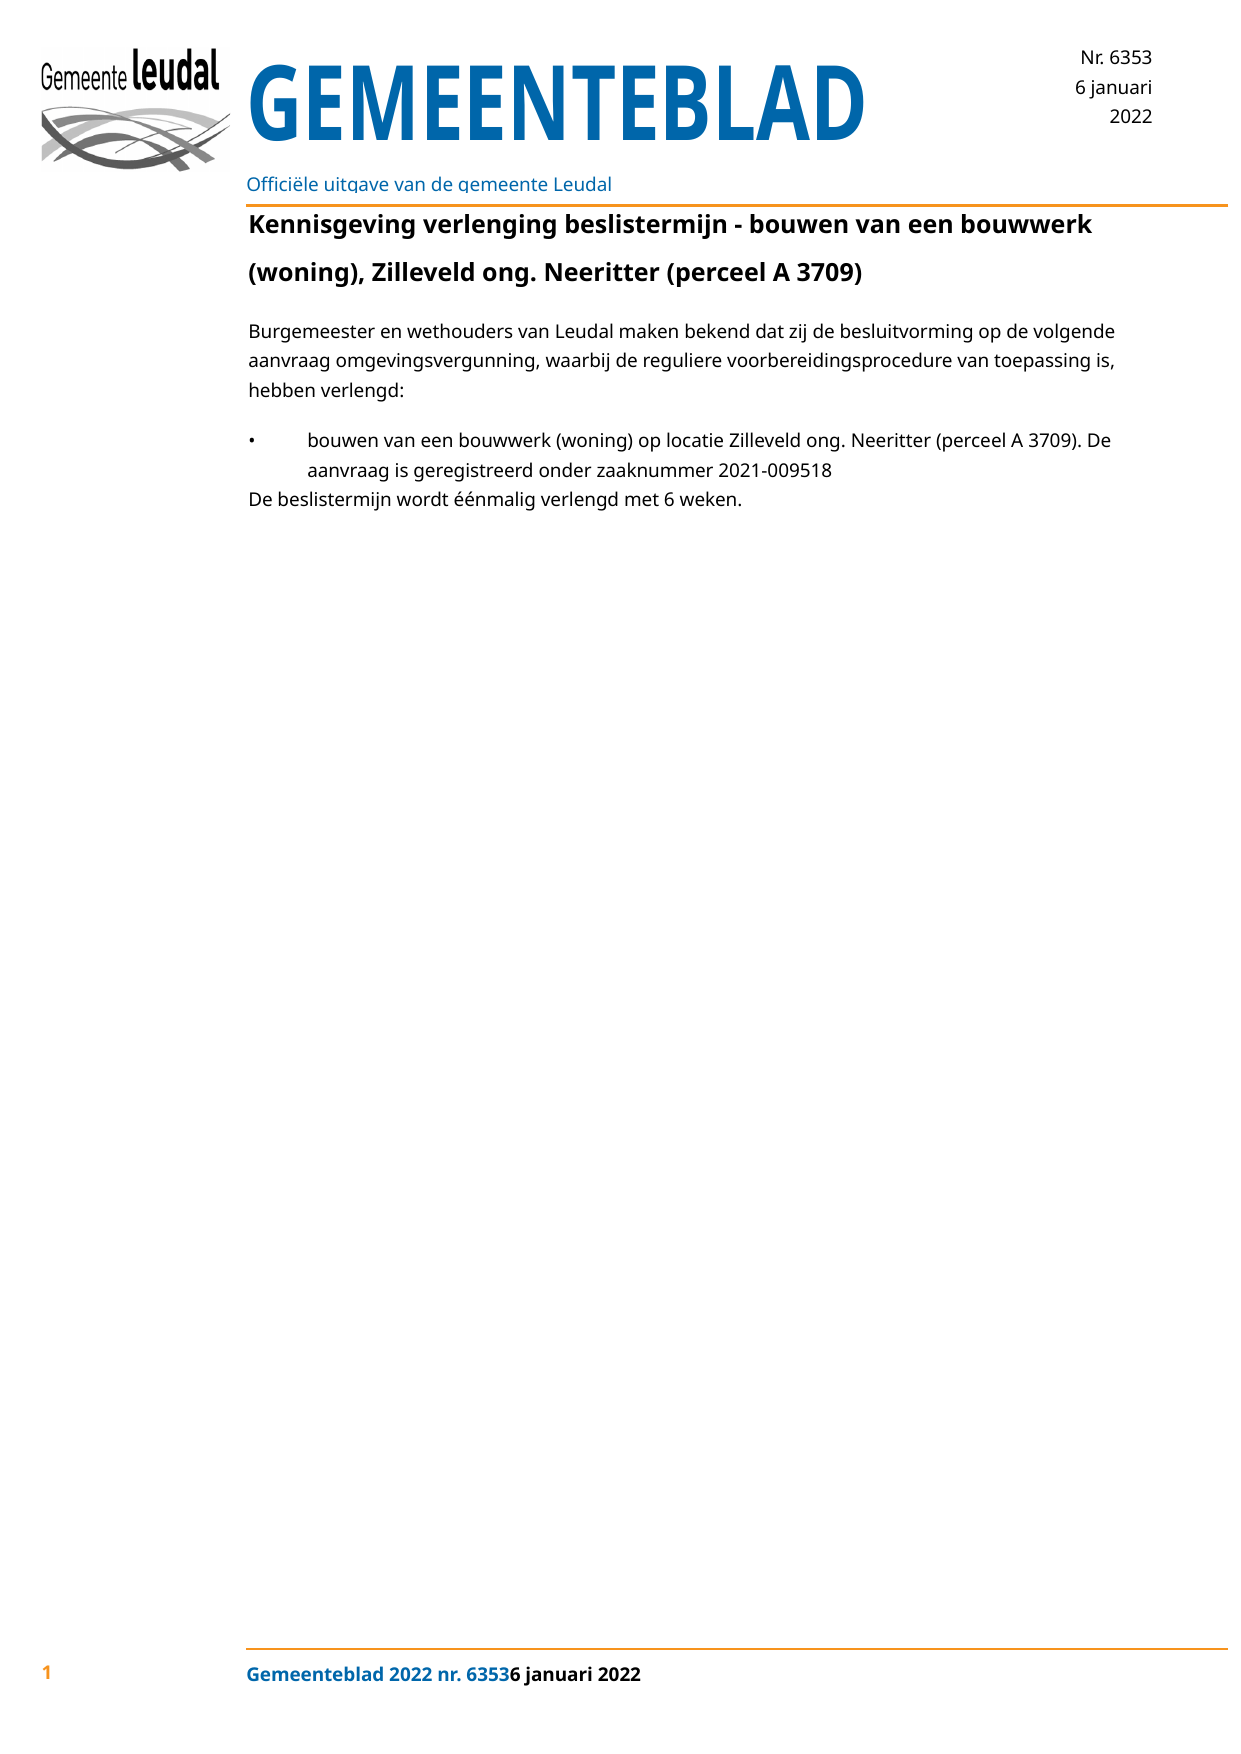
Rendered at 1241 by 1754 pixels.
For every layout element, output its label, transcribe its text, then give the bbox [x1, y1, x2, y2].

picture [41, 47, 231, 172]
text Kennisgeving verlenging beslistermijn - bouwen van een bouwwerk (woning), Zilleveld ong. Neeritter (perceel A 3709) [248, 207, 1152, 288]
list bouwen van een bouwwerk (woning) op locatie Zilleveld ong. Neeritter (perceel A 3709). De aanvraag is geregistreerd onder zaaknummer 2021-009518 [248, 427, 1152, 483]
text Burgemeester en wethouders van Leudal maken bekend dat zij de besluitvorming op de volgende aanvraag omgevingsvergunning, waarbij de reguliere voorbereidingsprocedure van toepassing is, hebben verlengd: [248, 318, 1152, 403]
text De beslistermijn wordt éénmalig verlengd met 6 weken. [248, 487, 1152, 512]
